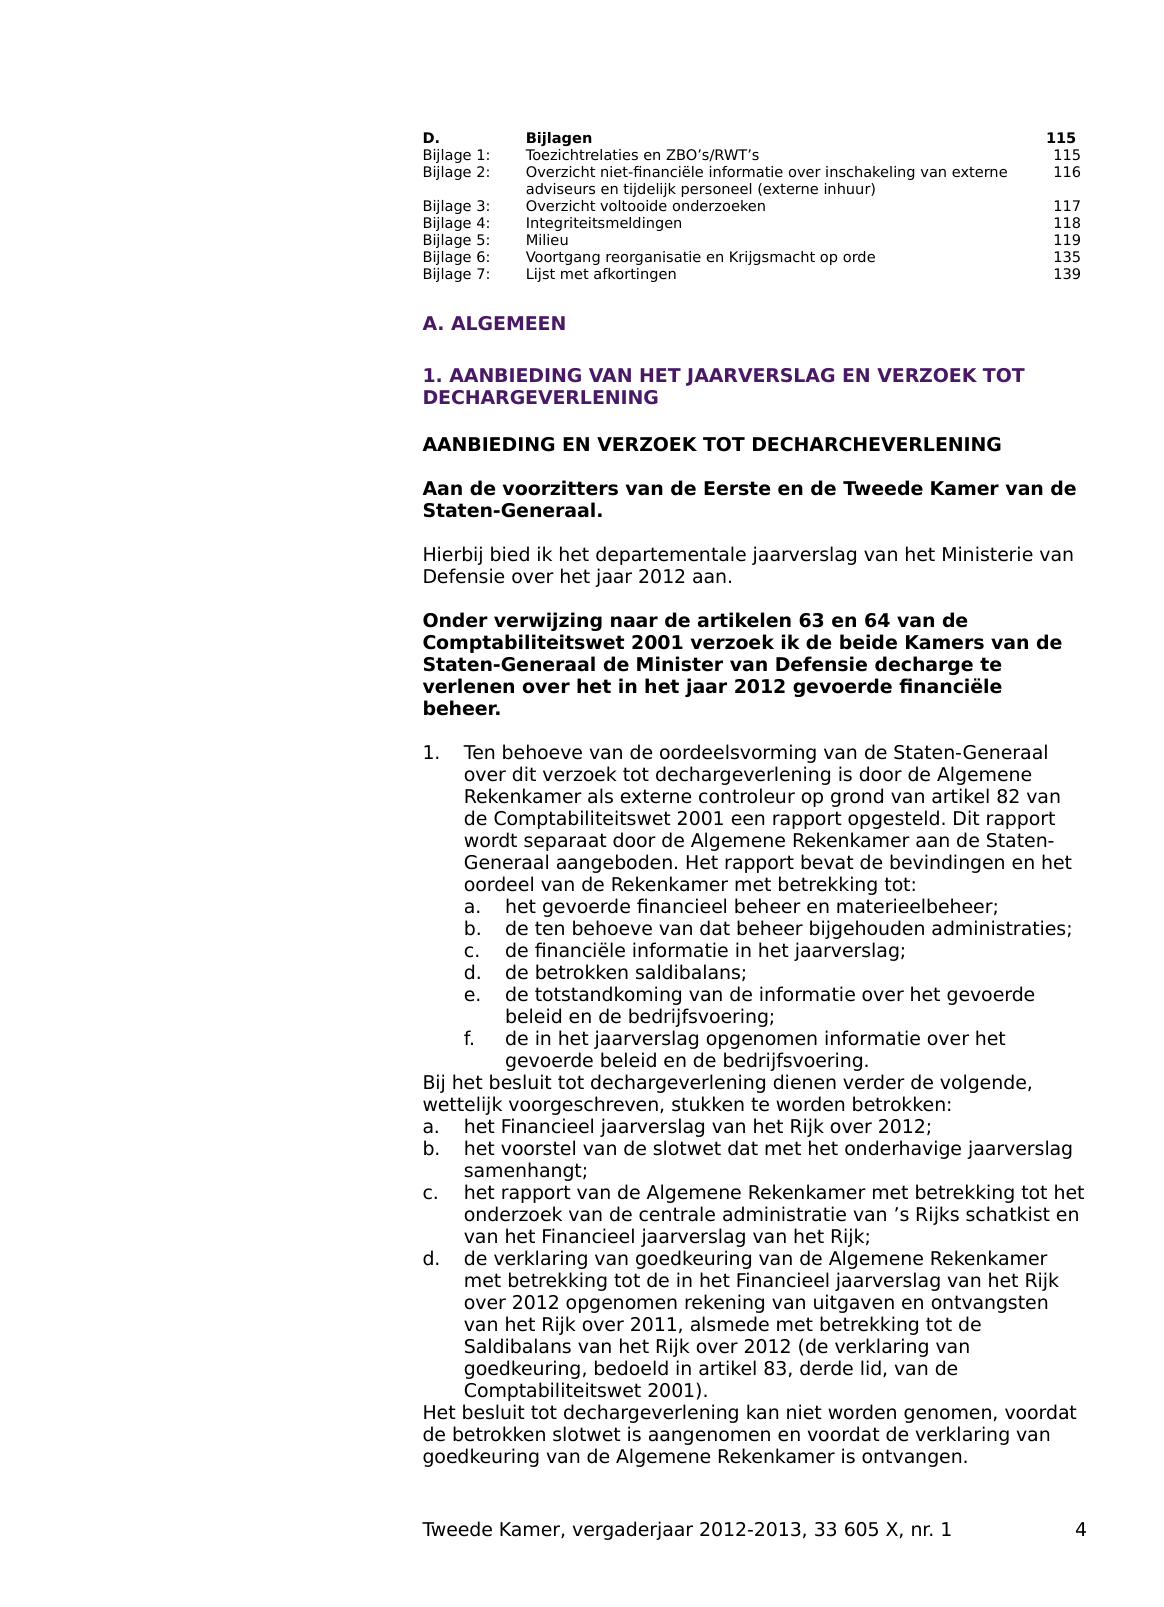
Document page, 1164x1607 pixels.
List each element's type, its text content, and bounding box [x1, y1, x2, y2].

text c. het rapport van de Algemene Rekenkamer met betrekking tot het onderzoek van de centrale administratie van ’s Rijks schatkist en van het Financieel jaarverslag van het Rijk; [422, 1182, 1087, 1248]
table_cell Toezichtrelaties en ZBO’s/RWT’s [520, 147, 1027, 164]
text 1. Ten behoeve van de oordeelsvorming van de Staten-Generaal over dit verzoek tot dechargeverlening is door de Algemene Rekenkamer als externe controleur op grond van artikel 82 van de Comptabiliteitswet 2001 een rapport opgesteld. Dit rapport wordt separaat door de Algemene Rekenkamer aan de Staten-Generaal aangeboden. Het rapport bevat de bevindingen en het oordeel van de Rekenkamer met betrekking tot: [422, 742, 1087, 896]
table_cell Bijlage 2: [422, 164, 520, 198]
subtitle 1. AANBIEDING VAN HET JAARVERSLAG EN VERZOEK TOT DECHARGEVERLENING [422, 365, 1087, 409]
subtitle AANBIEDING EN VERZOEK TOT DECHARCHEVERLENING [422, 434, 1087, 456]
table_cell 135 [1028, 249, 1087, 266]
text Bij het besluit tot dechargeverlening dienen verder de volgende, wettelijk voorgeschreven, stukken te worden betrokken: [422, 1072, 1087, 1116]
text c. de financiële informatie in het jaarverslag; [464, 940, 1087, 962]
text a. het Financieel jaarverslag van het Rijk over 2012; [422, 1116, 1087, 1138]
table_cell 117 [1028, 198, 1087, 215]
text d. de verklaring van goedkeuring van de Algemene Rekenkamer met betrekking tot de in het Financieel jaarverslag van het Rijk over 2012 opgenomen rekening van uitgaven en ontvangsten van het Rijk over 2011, alsmede met betrekking tot de Saldibalans van het Rijk over 2012 (de verklaring van goedkeuring, bedoeld in artikel 83, derde lid, van de Comptabiliteitswet 2001). [422, 1248, 1087, 1402]
table_cell Bijlage 5: [422, 232, 520, 249]
table_cell Milieu [520, 232, 1027, 249]
table_cell Bijlage 6: [422, 249, 520, 266]
table_cell 139 [1028, 266, 1087, 283]
text Aan de voorzitters van de Eerste en de Tweede Kamer van de Staten-Generaal. [422, 478, 1087, 522]
table_cell Bijlagen [520, 130, 1027, 147]
table_cell 116 [1028, 164, 1087, 198]
table_cell Bijlage 3: [422, 198, 520, 215]
table_cell Lijst met afkortingen [520, 266, 1027, 283]
table_cell 119 [1028, 232, 1087, 249]
table_cell Bijlage 7: [422, 266, 520, 283]
text f. de in het jaarverslag opgenomen informatie over het gevoerde beleid en de bedrijfsvoering. [464, 1028, 1087, 1072]
text a. het gevoerde financieel beheer en materieelbeheer; [464, 896, 1087, 918]
text Onder verwijzing naar de artikelen 63 en 64 van de Comptabiliteitswet 2001 verzoek ik de beide Kamers van de Staten-Generaal de Minister van Defensie decharge te verlenen over het in het jaar 2012 gevoerde financiële beheer. [422, 610, 1087, 720]
table_cell Overzicht voltooide onderzoeken [520, 198, 1027, 215]
text e. de totstandkoming van de informatie over het gevoerde beleid en de bedrijfsvoering; [464, 984, 1087, 1028]
text Hierbij bied ik het departementale jaarverslag van het Ministerie van Defensie over het jaar 2012 aan. [422, 544, 1087, 588]
text b. het voorstel van de slotwet dat met het onderhavige jaarverslag samenhangt; [422, 1138, 1087, 1182]
text Het besluit tot dechargeverlening kan niet worden genomen, voordat de betrokken slotwet is aangenomen en voordat de verklaring van goedkeuring van de Algemene Rekenkamer is ontvangen. [422, 1402, 1087, 1467]
table_cell Bijlage 1: [422, 147, 520, 164]
table_cell Voortgang reorganisatie en Krijgsmacht op orde [520, 249, 1027, 266]
text b. de ten behoeve van dat beheer bijgehouden administraties; [464, 918, 1087, 940]
text d. de betrokken saldibalans; [464, 962, 1087, 984]
table_cell Integriteitsmeldingen [520, 215, 1027, 232]
table_cell 115 [1028, 130, 1087, 147]
subtitle A. ALGEMEEN [422, 313, 1087, 335]
table_cell D. [422, 130, 520, 147]
table_cell Overzicht niet-financiële informatie over inschakeling van externe adviseurs en tijdelijk personeel (externe inhuur) [520, 164, 1027, 198]
table_cell 118 [1028, 215, 1087, 232]
table_cell Bijlage 4: [422, 215, 520, 232]
table_cell 115 [1028, 147, 1087, 164]
